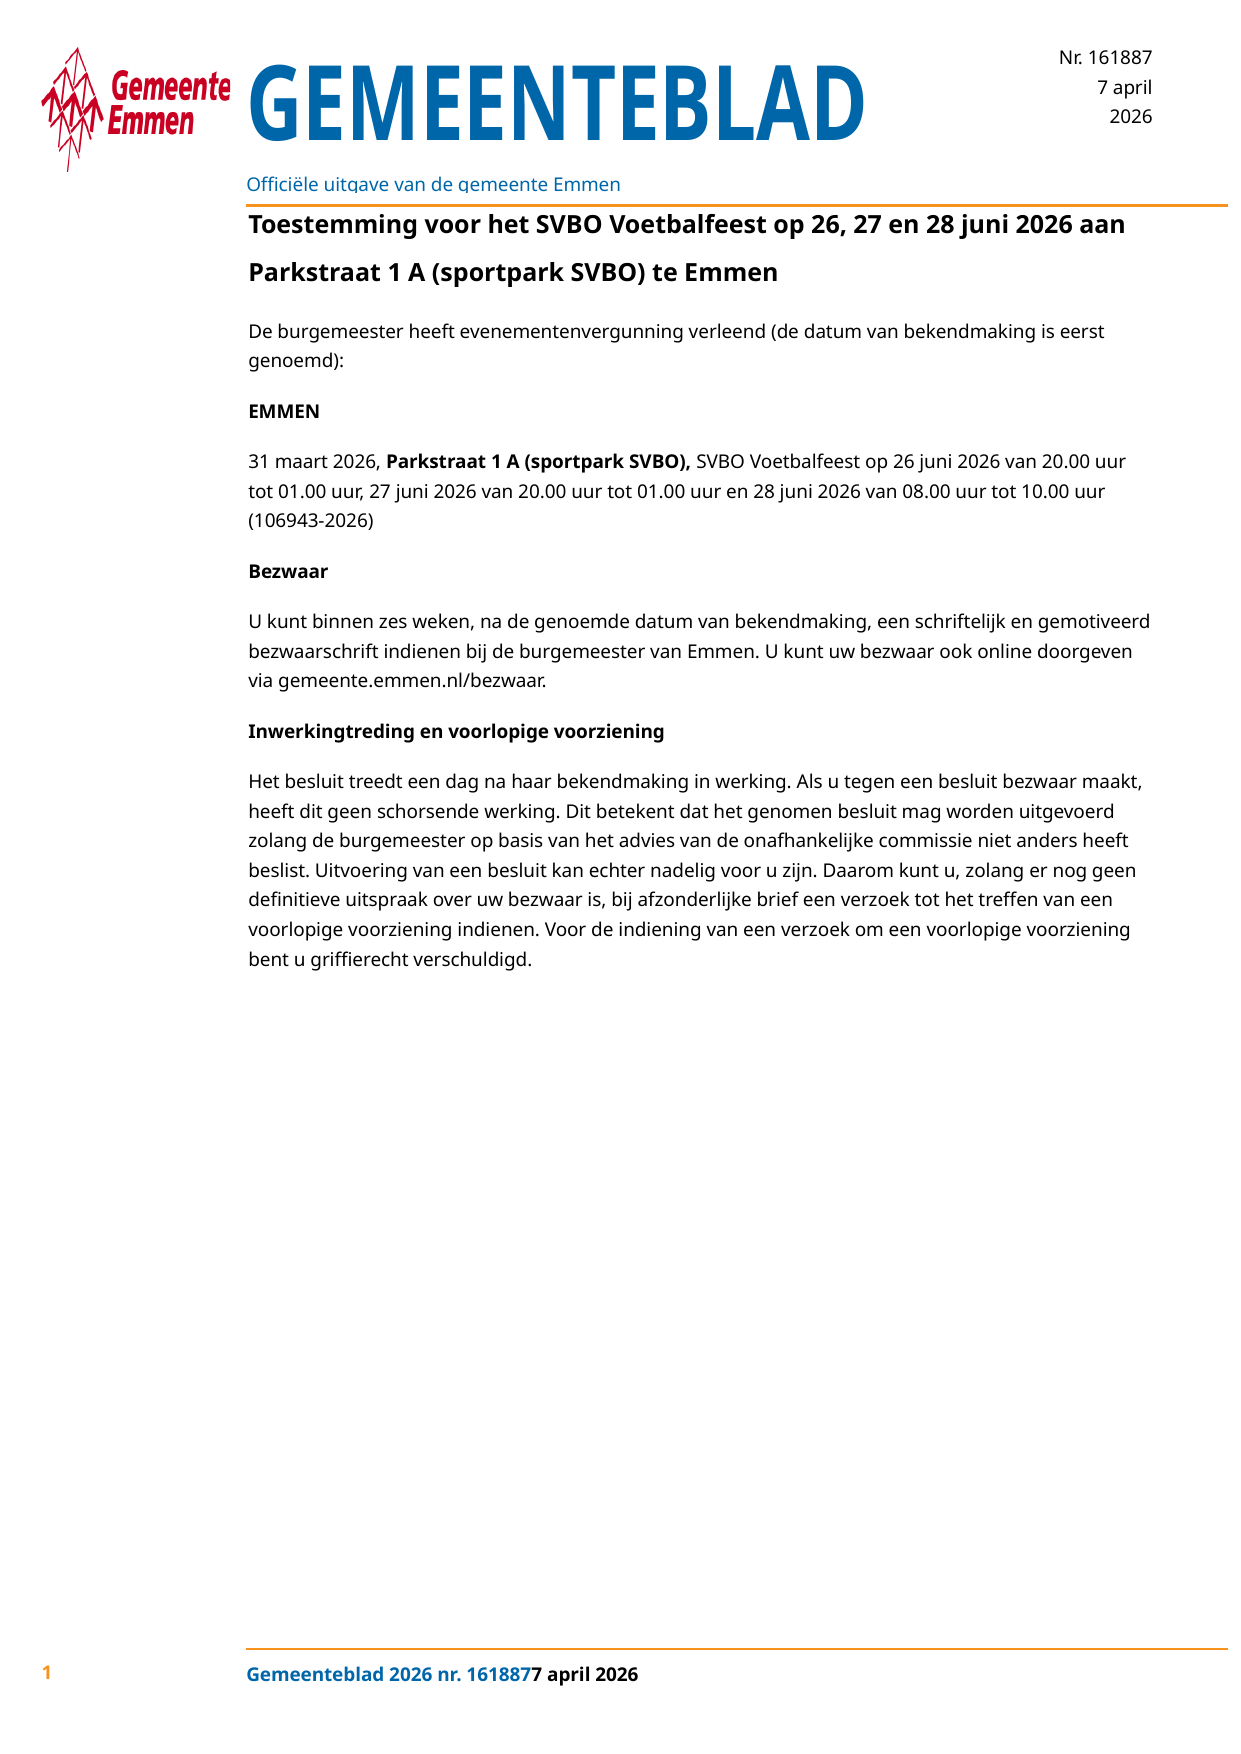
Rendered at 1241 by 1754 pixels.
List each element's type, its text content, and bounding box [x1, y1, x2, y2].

text Het besluit treedt een dag na haar bekendmaking in werking. Als u tegen een besluit bezwaar maakt, heeft dit geen schorsende werking. Dit betekent dat het genomen besluit mag worden uitgevoerd zolang de burgemeester op basis van het advies van de onafhankelijke commissie niet anders heeft beslist. Uitvoering van een besluit kan echter nadelig voor u zijn. Daarom kunt u, zolang er nog geen definitieve uitspraak over uw bezwaar is, bij afzonderlijke brief een verzoek tot het treffen van een voorlopige voorziening indienen. Voor de indiening van een verzoek om een voorlopige voorziening bent u griffierecht verschuldigd. [248, 768, 1152, 972]
text Inwerkingtreding en voorlopige voorziening [248, 718, 1152, 744]
text 31 maart 2026, Parkstraat 1 A (sportpark SVBO), SVBO Voetbalfeest op 26 juni 2026 van 20.00 uur tot 01.00 uur, 27 juni 2026 van 20.00 uur tot 01.00 uur en 28 juni 2026 van 08.00 uur tot 10.00 uur (106943-2026) [248, 448, 1152, 533]
picture [41, 47, 231, 172]
text Toestemming voor het SVBO Voetbalfeest op 26, 27 en 28 juni 2026 aan Parkstraat 1 A (sportpark SVBO) te Emmen [248, 207, 1152, 288]
text De burgemeester heeft evenementenvergunning verleend (de datum van bekendmaking is eerst genoemd): [248, 318, 1152, 373]
text EMMEN [248, 398, 1152, 424]
text U kunt binnen zes weken, na de genoemde datum van bekendmaking, een schriftelijk en gemotiveerd bezwaarschrift indienen bij de burgemeester van Emmen. U kunt uw bezwaar ook online doorgeven via gemeente.emmen.nl/bezwaar. [248, 608, 1152, 693]
text Bezwaar [248, 558, 1152, 584]
